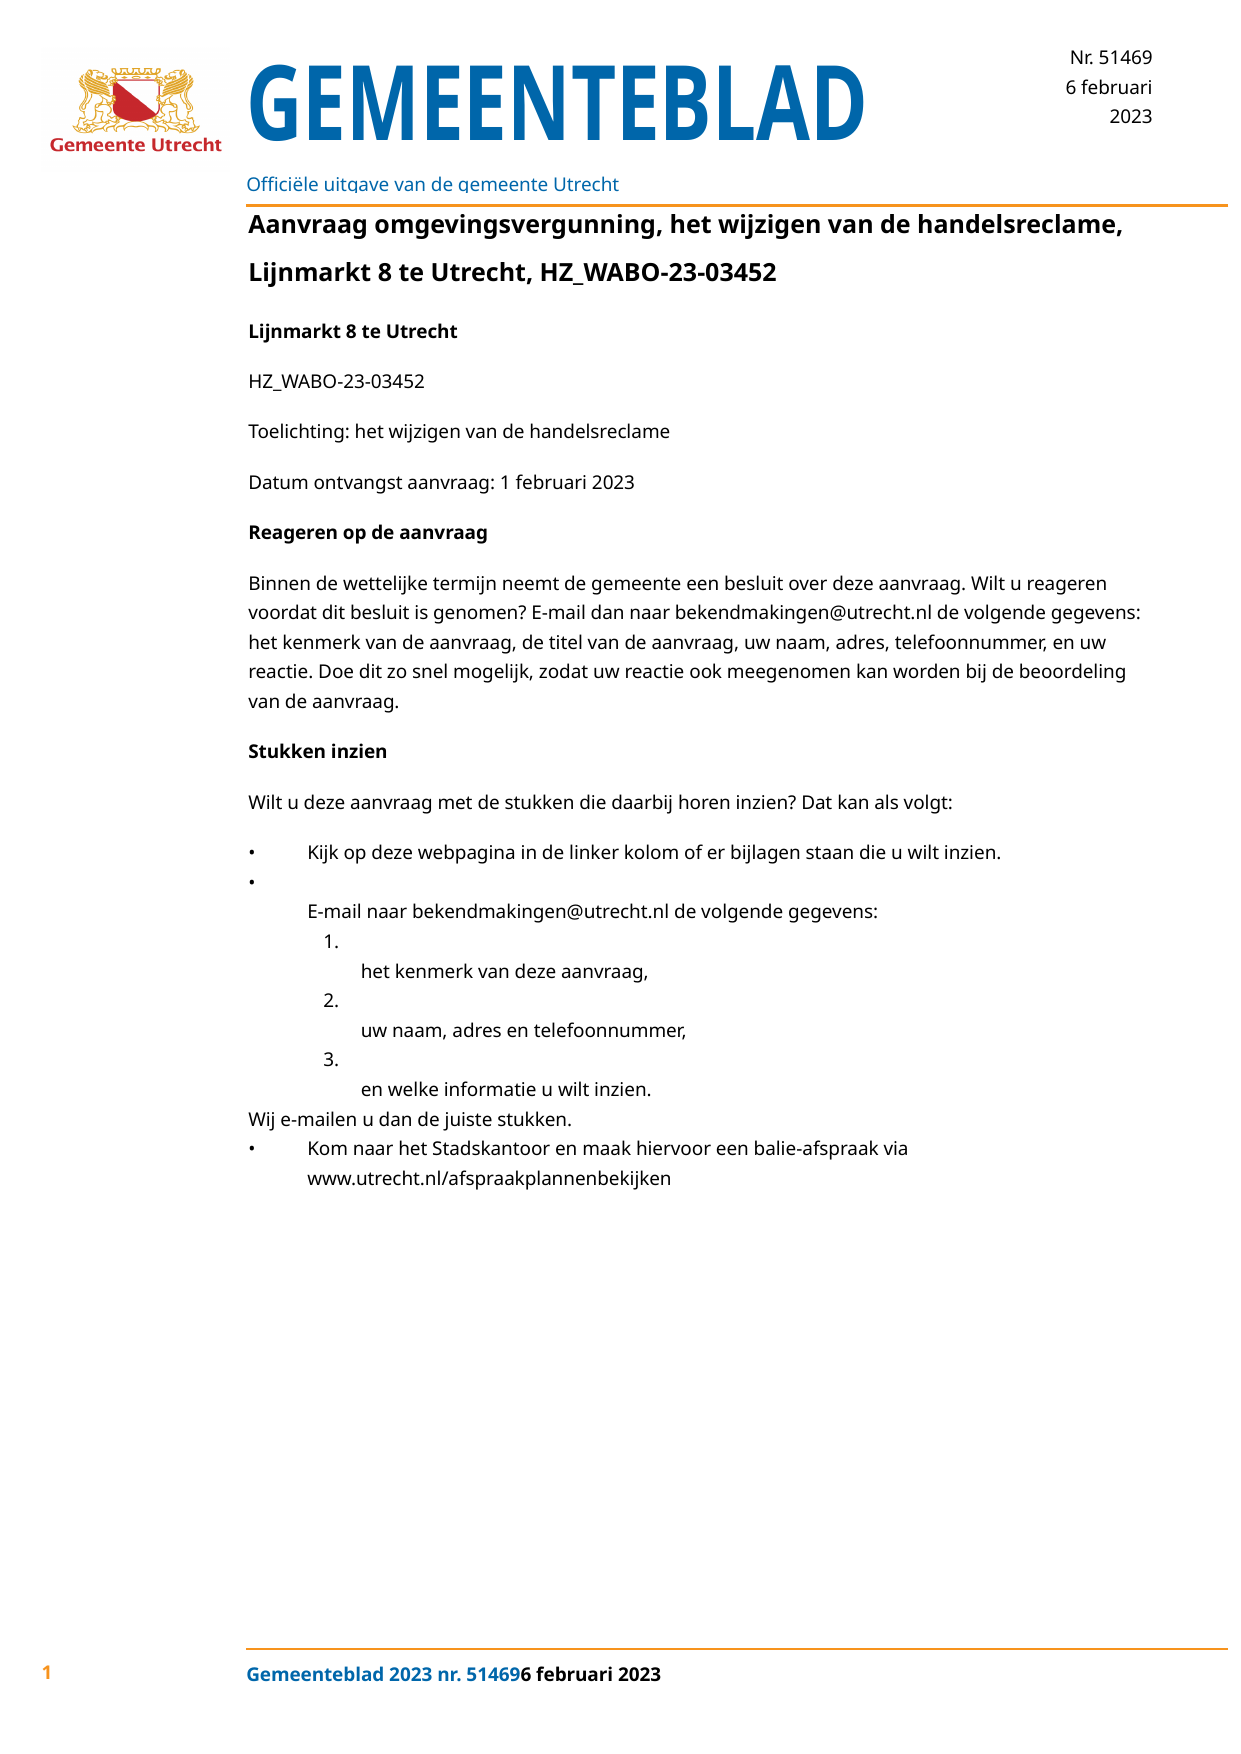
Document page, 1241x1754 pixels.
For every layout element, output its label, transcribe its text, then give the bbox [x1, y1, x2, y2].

text Datum ontvangst aanvraag: 1 februari 2023 [248, 469, 1152, 495]
text Wilt u deze aanvraag met de stukken die daarbij horen inzien? Dat kan als volgt: [248, 789, 1152, 815]
list uw naam, adres en telefoonnummer, [323, 1017, 1152, 1043]
text Aanvraag omgevingsvergunning, het wijzigen van de handelsreclame, Lijnmarkt 8 te Utrecht, HZ_WABO-23-03452 [248, 207, 1152, 288]
text Stukken inzien [248, 739, 1152, 764]
list het kenmerk van deze aanvraag, [323, 958, 1152, 984]
text Binnen de wettelijke termijn neemt de gemeente een besluit over deze aanvraag. Wilt u reageren voordat dit besluit is genomen? E-mail dan naar bekendmakingen@utrecht.nl de volgende gegevens: het kenmerk van de aanvraag, de titel van de aanvraag, uw naam, adres, telefoonnummer, en uw reactie. Doe dit zo snel mogelijk, zodat uw reactie ook meegenomen kan worden bij de beoordeling van de aanvraag. [248, 570, 1152, 714]
text Toelichting: het wijzigen van de handelsreclame [248, 419, 1152, 444]
list Kom naar het Stadskantoor en maak hiervoor een balie-afspraak via www.utrecht.nl/afspraakplannenbekijken [248, 1135, 1152, 1191]
text Reageren op de aanvraag [248, 519, 1152, 545]
picture [41, 47, 231, 172]
text Lijnmarkt 8 te Utrecht [248, 318, 1152, 344]
text Wij e-mailen u dan de juiste stukken. [248, 1106, 1152, 1132]
list en welke informatie u wilt inzien. [323, 1076, 1152, 1102]
list Kijk op deze webpagina in de linker kolom of er bijlagen staan die u wilt inzien. [248, 839, 1152, 865]
list E-mail naar bekendmakingen@utrecht.nl de volgende gegevens: [248, 899, 1152, 924]
text HZ_WABO-23-03452 [248, 368, 1152, 394]
